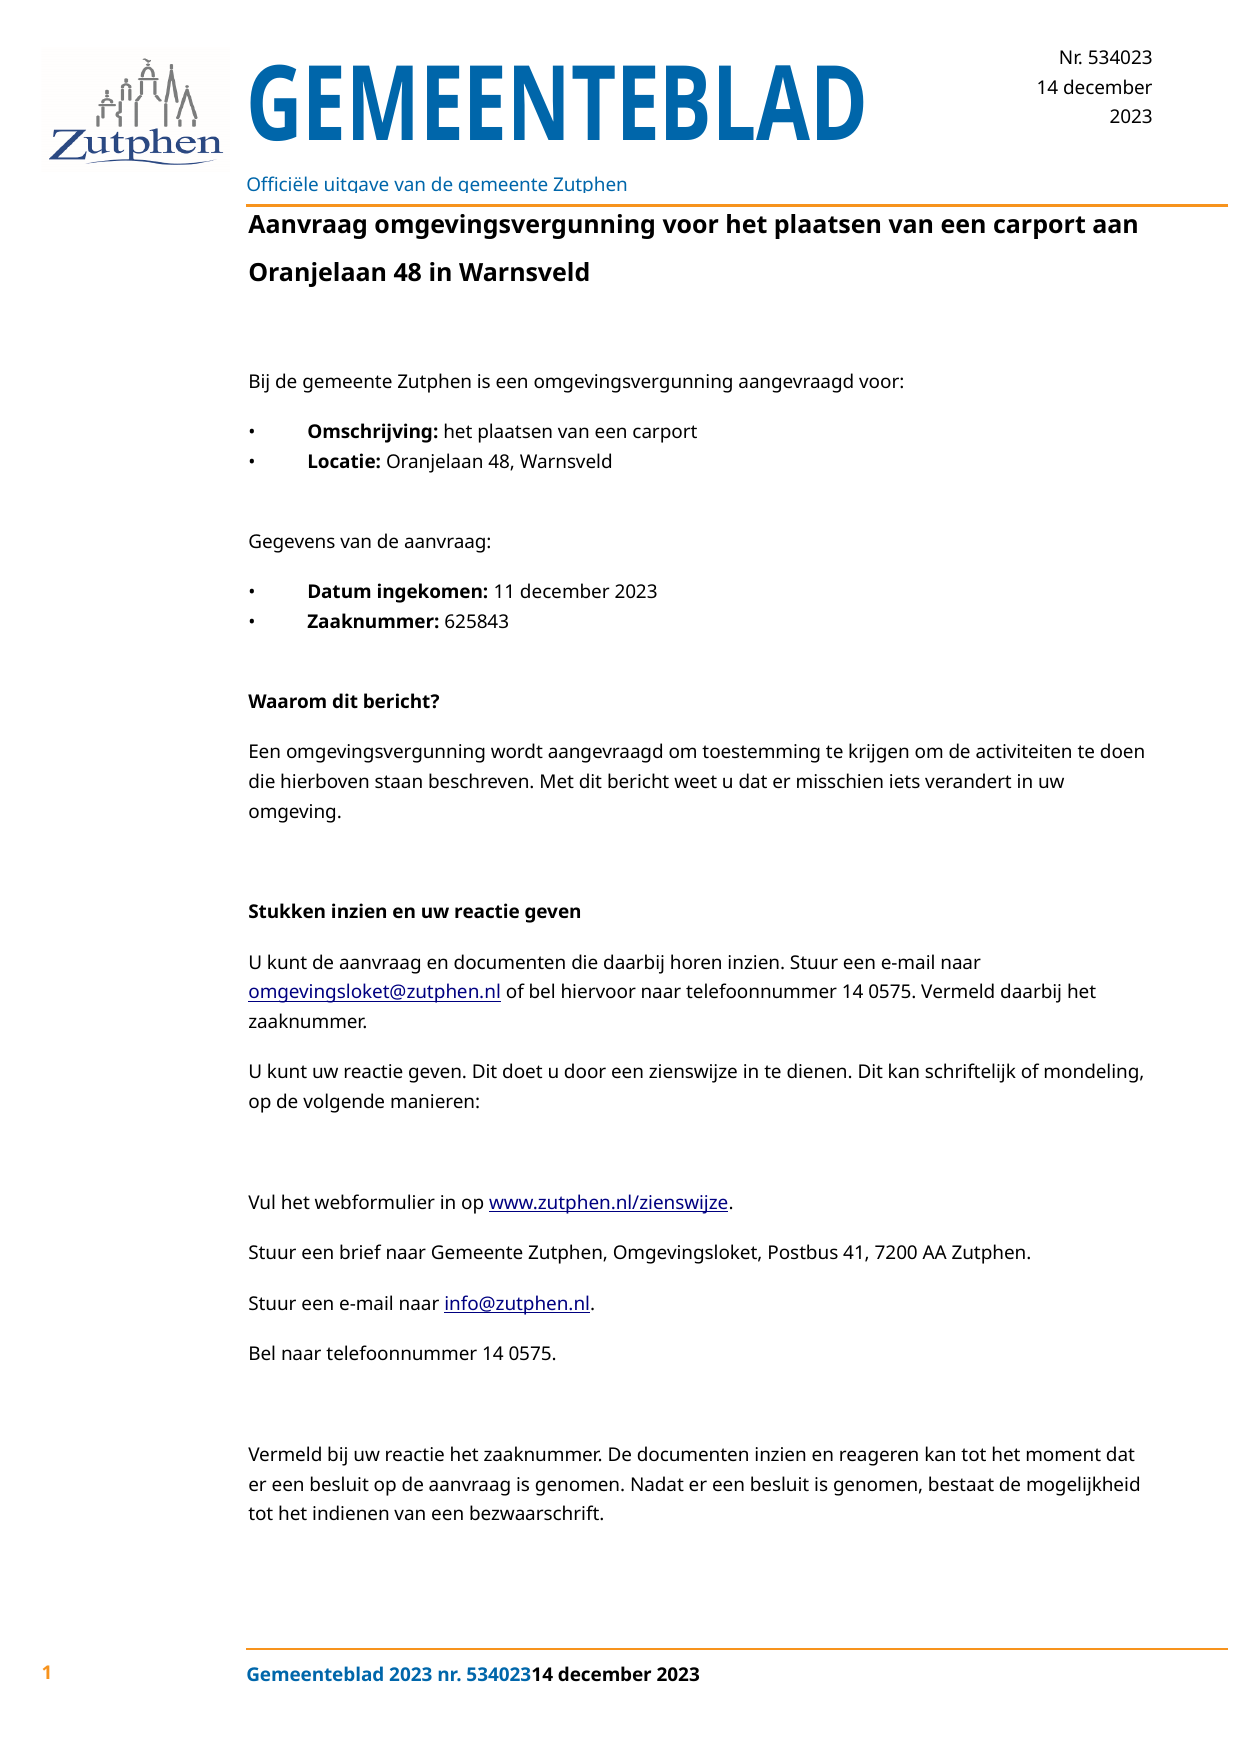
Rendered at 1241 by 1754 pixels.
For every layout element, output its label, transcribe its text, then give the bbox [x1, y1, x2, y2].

text U kunt uw reactie geven. Dit doet u door een zienswijze in te dienen. Dit kan schriftelijk of mondeling, op de volgende manieren: [248, 1059, 1152, 1114]
text Vermeld bij uw reactie het zaaknummer. De documenten inzien en reageren kan tot het moment dat er een besluit op de aanvraag is genomen. Nadat er een besluit is genomen, bestaat de mogelijkheid tot het indienen van een bezwaarschrift. [248, 1441, 1152, 1526]
text Gegevens van de aanvraag: [248, 528, 1152, 554]
picture [41, 47, 231, 172]
text Bij de gemeente Zutphen is een omgevingsvergunning aangevraagd voor: [248, 368, 1152, 394]
text Aanvraag omgevingsvergunning voor het plaatsen van een carport aan Oranjelaan 48 in Warnsveld [248, 207, 1152, 288]
list Zaaknummer: 625843 [248, 608, 1152, 634]
text Een omgevingsvergunning wordt aangevraagd om toestemming te krijgen om de activiteiten te doen die hierboven staan beschreven. Met dit bericht weet u dat er misschien iets verandert in uw omgeving. [248, 739, 1152, 824]
text Bel naar telefoonnummer 14 0575. [248, 1340, 1152, 1366]
list Omschrijving: het plaatsen van een carport [248, 419, 1152, 444]
text Stuur een brief naar Gemeente Zutphen, Omgevingsloket, Postbus 41, 7200 AA Zutphen. [248, 1239, 1152, 1265]
text Stukken inzien en uw reactie geven [248, 899, 1152, 924]
text Vul het webformulier in op www.zutphen.nl/zienswijze. [248, 1189, 1152, 1215]
list Datum ingekomen: 11 december 2023 [248, 579, 1152, 604]
list Locatie: Oranjelaan 48, Warnsveld [248, 448, 1152, 474]
text U kunt de aanvraag en documenten die daarbij horen inzien. Stuur een e-mail naar omgevingsloket@zutphen.nl of bel hiervoor naar telefoonnummer 14 0575. Vermeld daarbij het zaaknummer. [248, 949, 1152, 1034]
text Stuur een e-mail naar info@zutphen.nl. [248, 1290, 1152, 1316]
text Waarom dit bericht? [248, 688, 1152, 714]
